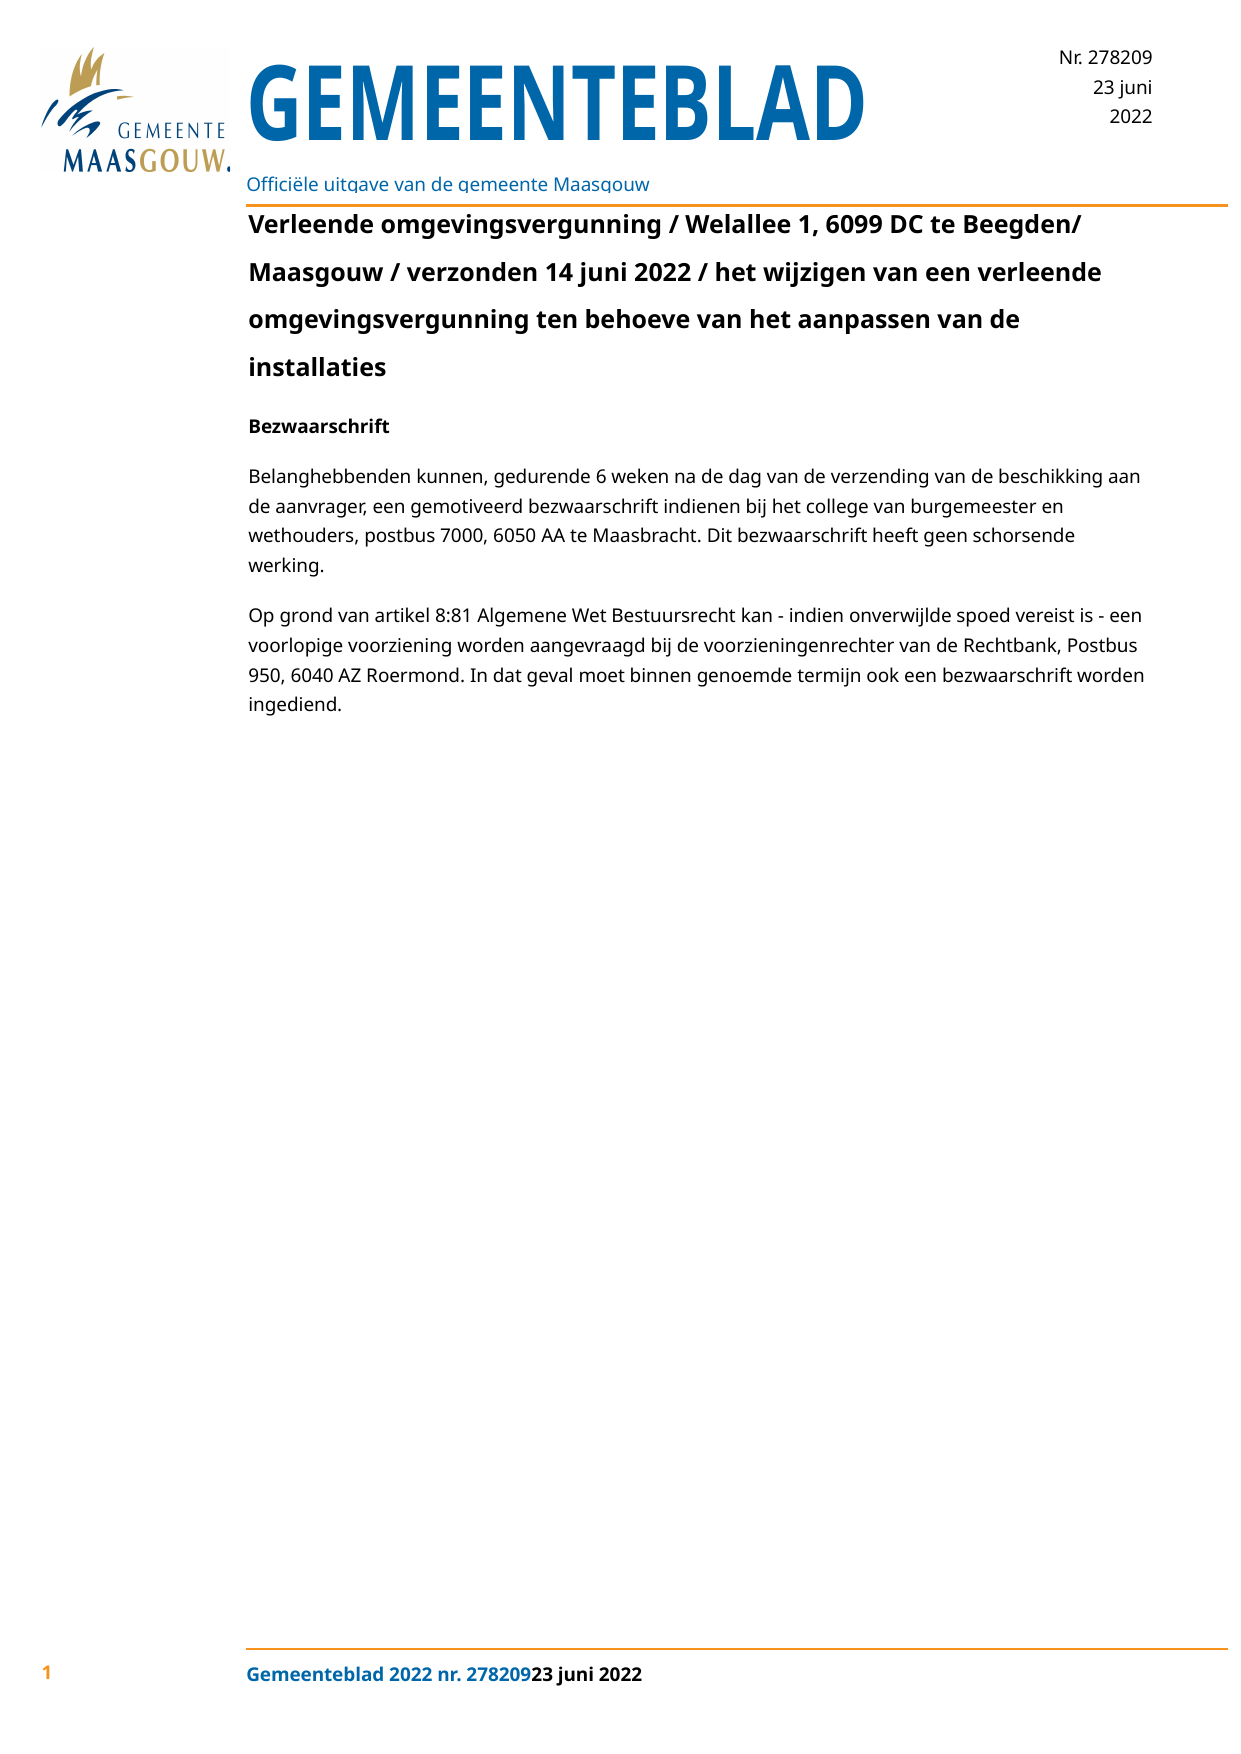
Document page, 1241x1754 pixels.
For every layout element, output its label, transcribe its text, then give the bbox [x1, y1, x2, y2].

text Op grond van artikel 8:81 Algemene Wet Bestuursrecht kan - indien onverwijlde spoed vereist is - een voorlopige voorziening worden aangevraagd bij de voorzieningenrechter van de Rechtbank, Postbus 950, 6040 AZ Roermond. In dat geval moet binnen genoemde termijn ook een bezwaarschrift worden ingediend. [248, 603, 1152, 717]
text Belanghebbenden kunnen, gedurende 6 weken na de dag van de verzending van de beschikking aan de aanvrager, een gemotiveerd bezwaarschrift indienen bij het college van burgemeester en wethouders, postbus 7000, 6050 AA te Maasbracht. Dit bezwaarschrift heeft geen schorsende werking. [248, 463, 1152, 578]
picture [41, 47, 231, 172]
text Verleende omgevingsvergunning / Welallee 1, 6099 DC te Beegden/ Maasgouw / verzonden 14 juni 2022 / het wijzigen van een verleende omgevingsvergunning ten behoeve van het aanpassen van de installaties [248, 207, 1152, 384]
text Bezwaarschrift [248, 413, 1152, 439]
